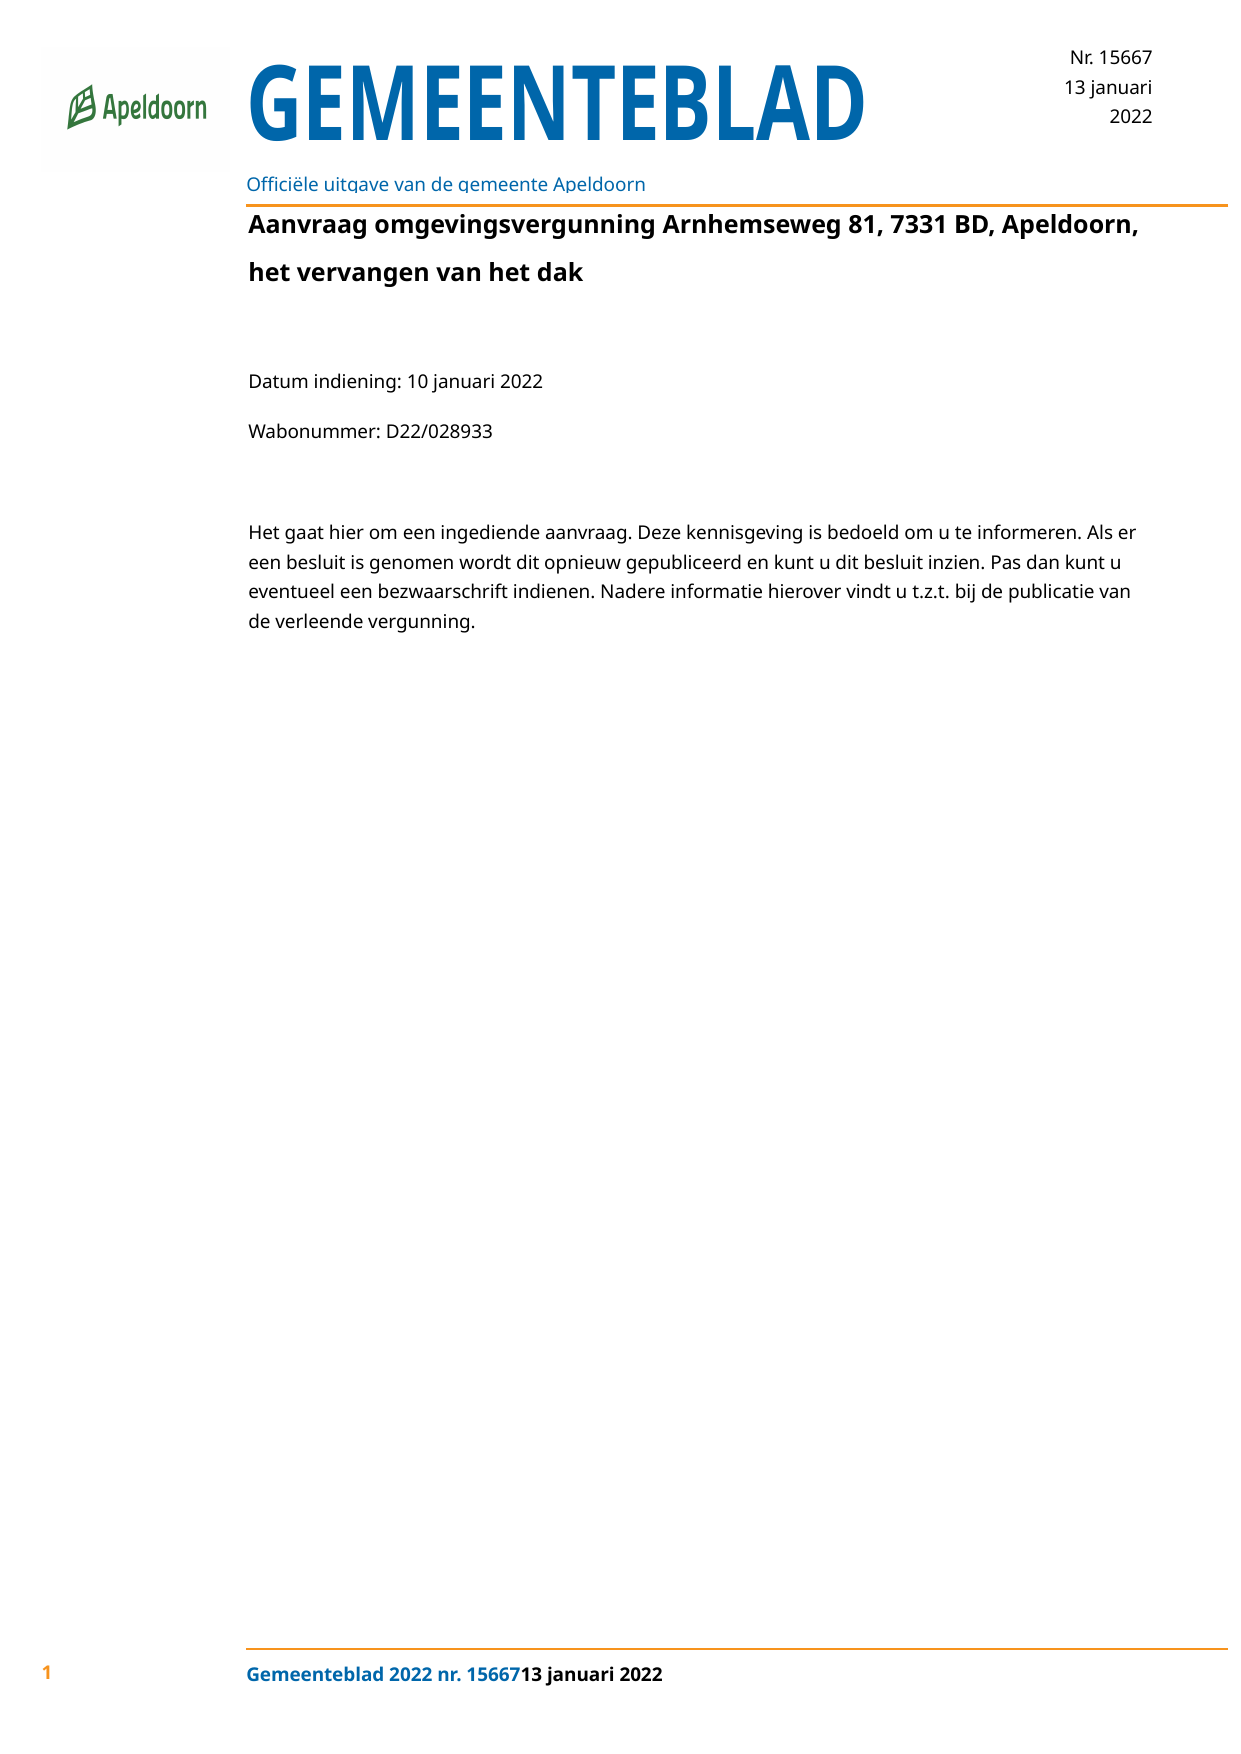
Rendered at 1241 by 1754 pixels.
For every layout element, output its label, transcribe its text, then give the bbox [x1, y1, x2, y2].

text Datum indiening: 10 januari 2022 [248, 368, 1152, 394]
text Wabonummer: D22/028933 [248, 419, 1152, 444]
picture [41, 47, 231, 172]
text Het gaat hier om een ingediende aanvraag. Deze kennisgeving is bedoeld om u te informeren. Als er een besluit is genomen wordt dit opnieuw gepubliceerd en kunt u dit besluit inzien. Pas dan kunt u eventueel een bezwaarschrift indienen. Nadere informatie hierover vindt u t.z.t. bij de publicatie van de verleende vergunning. [248, 519, 1152, 634]
text Aanvraag omgevingsvergunning Arnhemseweg 81, 7331 BD, Apeldoorn, het vervangen van het dak [248, 207, 1152, 288]
